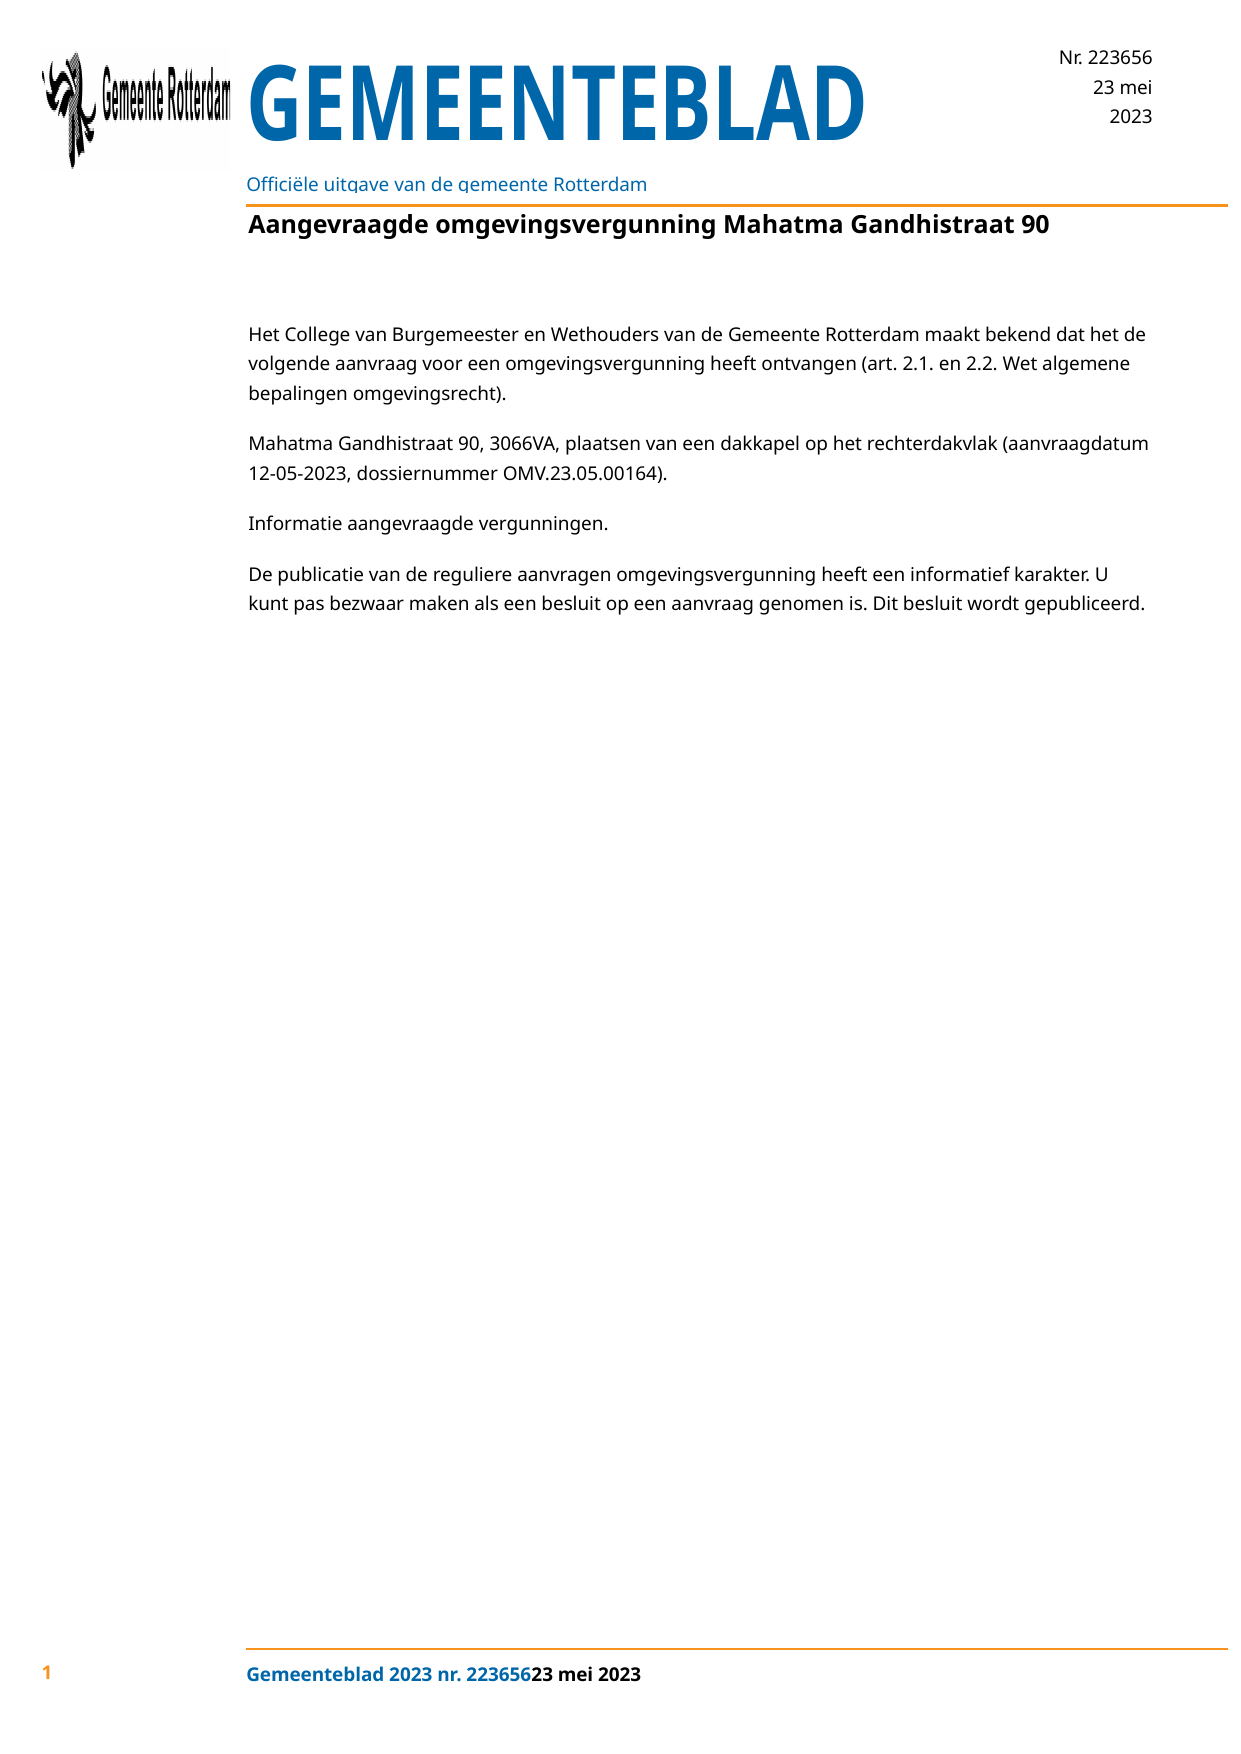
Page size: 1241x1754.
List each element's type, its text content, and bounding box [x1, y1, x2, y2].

text Mahatma Gandhistraat 90, 3066VA, plaatsen van een dakkapel op het rechterdakvlak (aanvraagdatum 12-05-2023, dossiernummer OMV.23.05.00164). [248, 430, 1152, 486]
text De publicatie van de reguliere aanvragen omgevingsvergunning heeft een informatief karakter. U kunt pas bezwaar maken als een besluit op een aanvraag genomen is. Dit besluit wordt gepubliceerd. [248, 561, 1152, 616]
text Aangevraagde omgevingsvergunning Mahatma Gandhistraat 90 [248, 207, 1152, 241]
text Het College van Burgemeester en Wethouders van de Gemeente Rotterdam maakt bekend dat het de volgende aanvraag voor een omgevingsvergunning heeft ontvangen (art. 2.1. en 2.2. Wet algemene bepalingen omgevingsrecht). [248, 321, 1152, 406]
text Informatie aangevraagde vergunningen. [248, 510, 1152, 536]
picture [41, 47, 231, 172]
